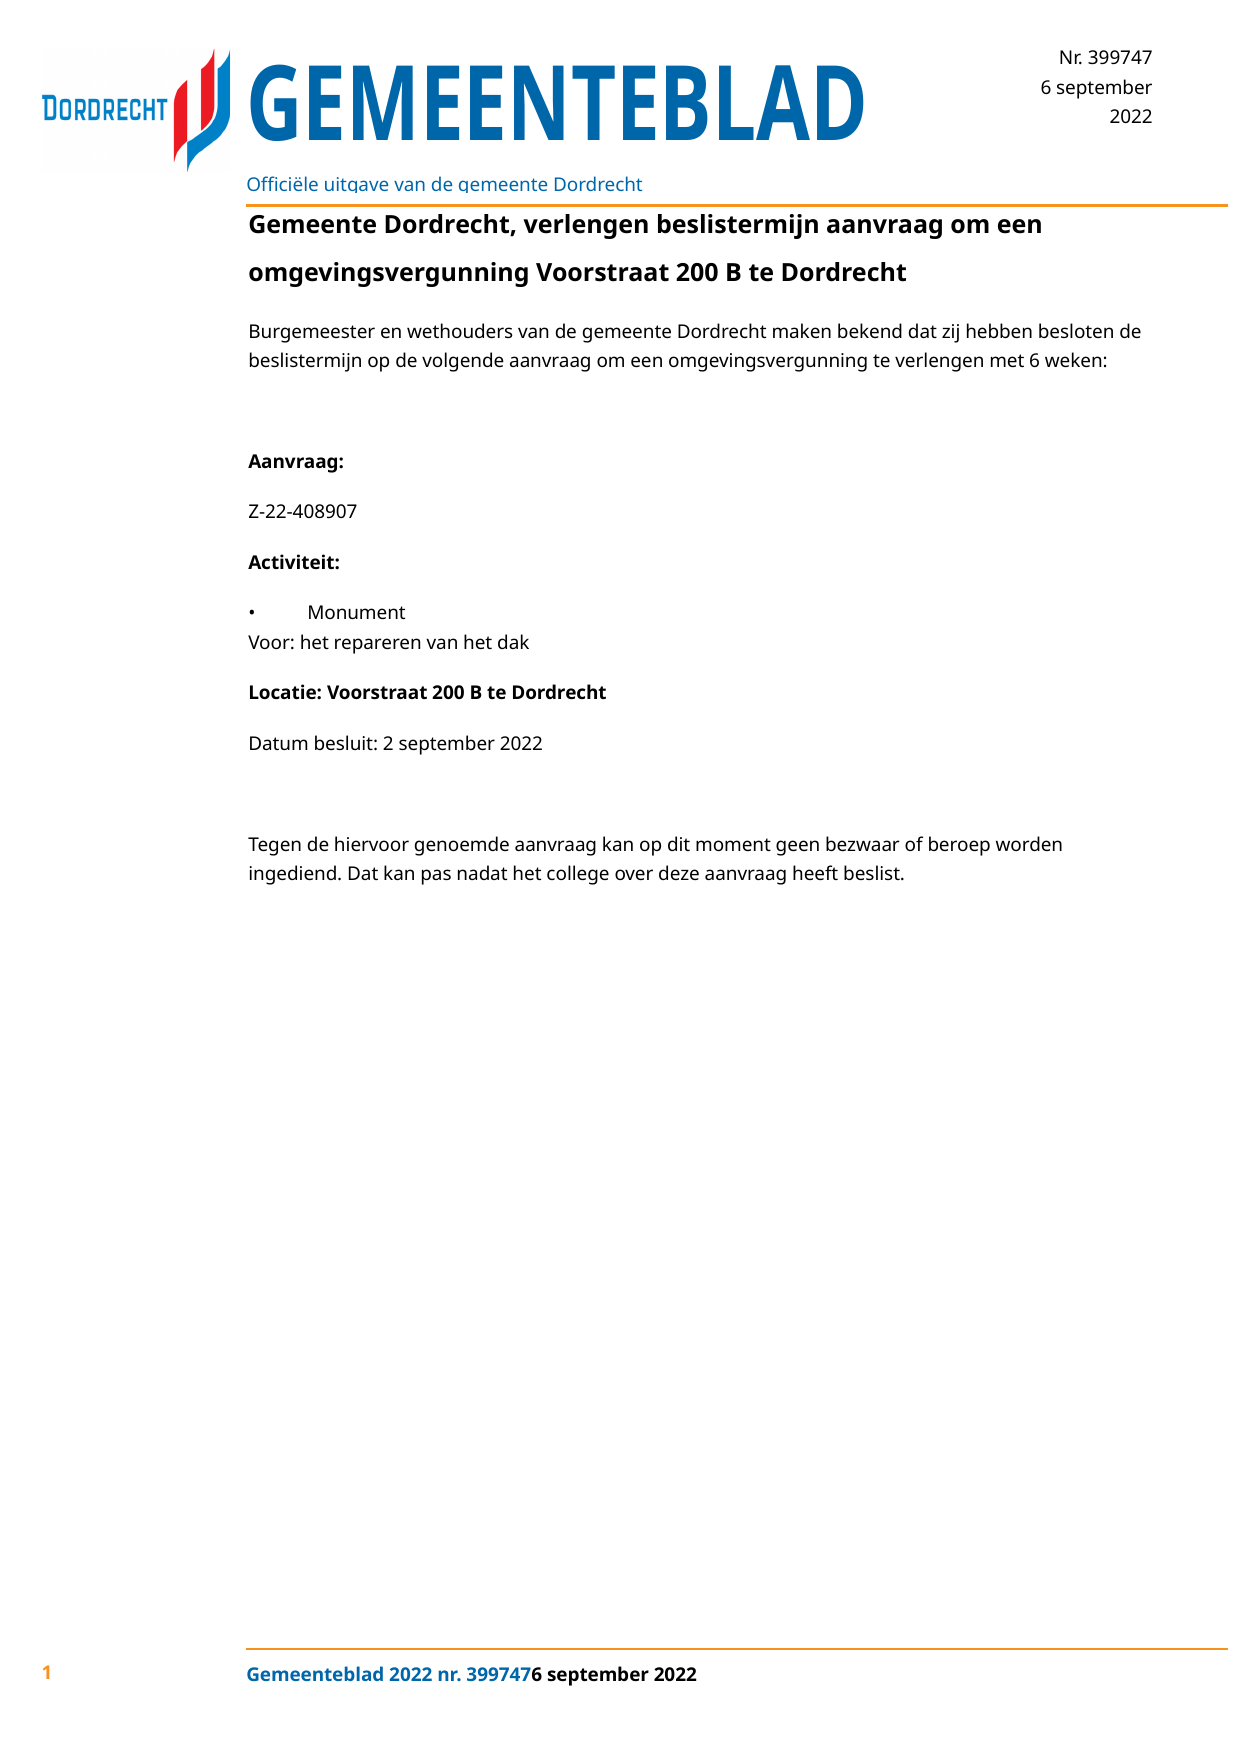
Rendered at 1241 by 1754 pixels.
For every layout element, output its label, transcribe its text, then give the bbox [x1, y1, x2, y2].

text Locatie: Voorstraat 200 B te Dordrecht [248, 679, 1152, 705]
text Tegen de hiervoor genoemde aanvraag kan op dit moment geen bezwaar of beroep worden ingediend. Dat kan pas nadat het college over deze aanvraag heeft beslist. [248, 831, 1152, 886]
text Burgemeester en wethouders van de gemeente Dordrecht maken bekend dat zij hebben besloten de beslistermijn op de volgende aanvraag om een omgevingsvergunning te verlengen met 6 weken: [248, 318, 1152, 373]
text Datum besluit: 2 september 2022 [248, 730, 1152, 756]
text Voor: het repareren van het dak [248, 629, 1152, 655]
text Z-22-408907 [248, 499, 1152, 524]
list Monument [248, 599, 1152, 625]
text Activiteit: [248, 549, 1152, 575]
picture [41, 47, 231, 172]
text Gemeente Dordrecht, verlengen beslistermijn aanvraag om een omgevingsvergunning Voorstraat 200 B te Dordrecht [248, 207, 1152, 288]
text Aanvraag: [248, 448, 1152, 474]
